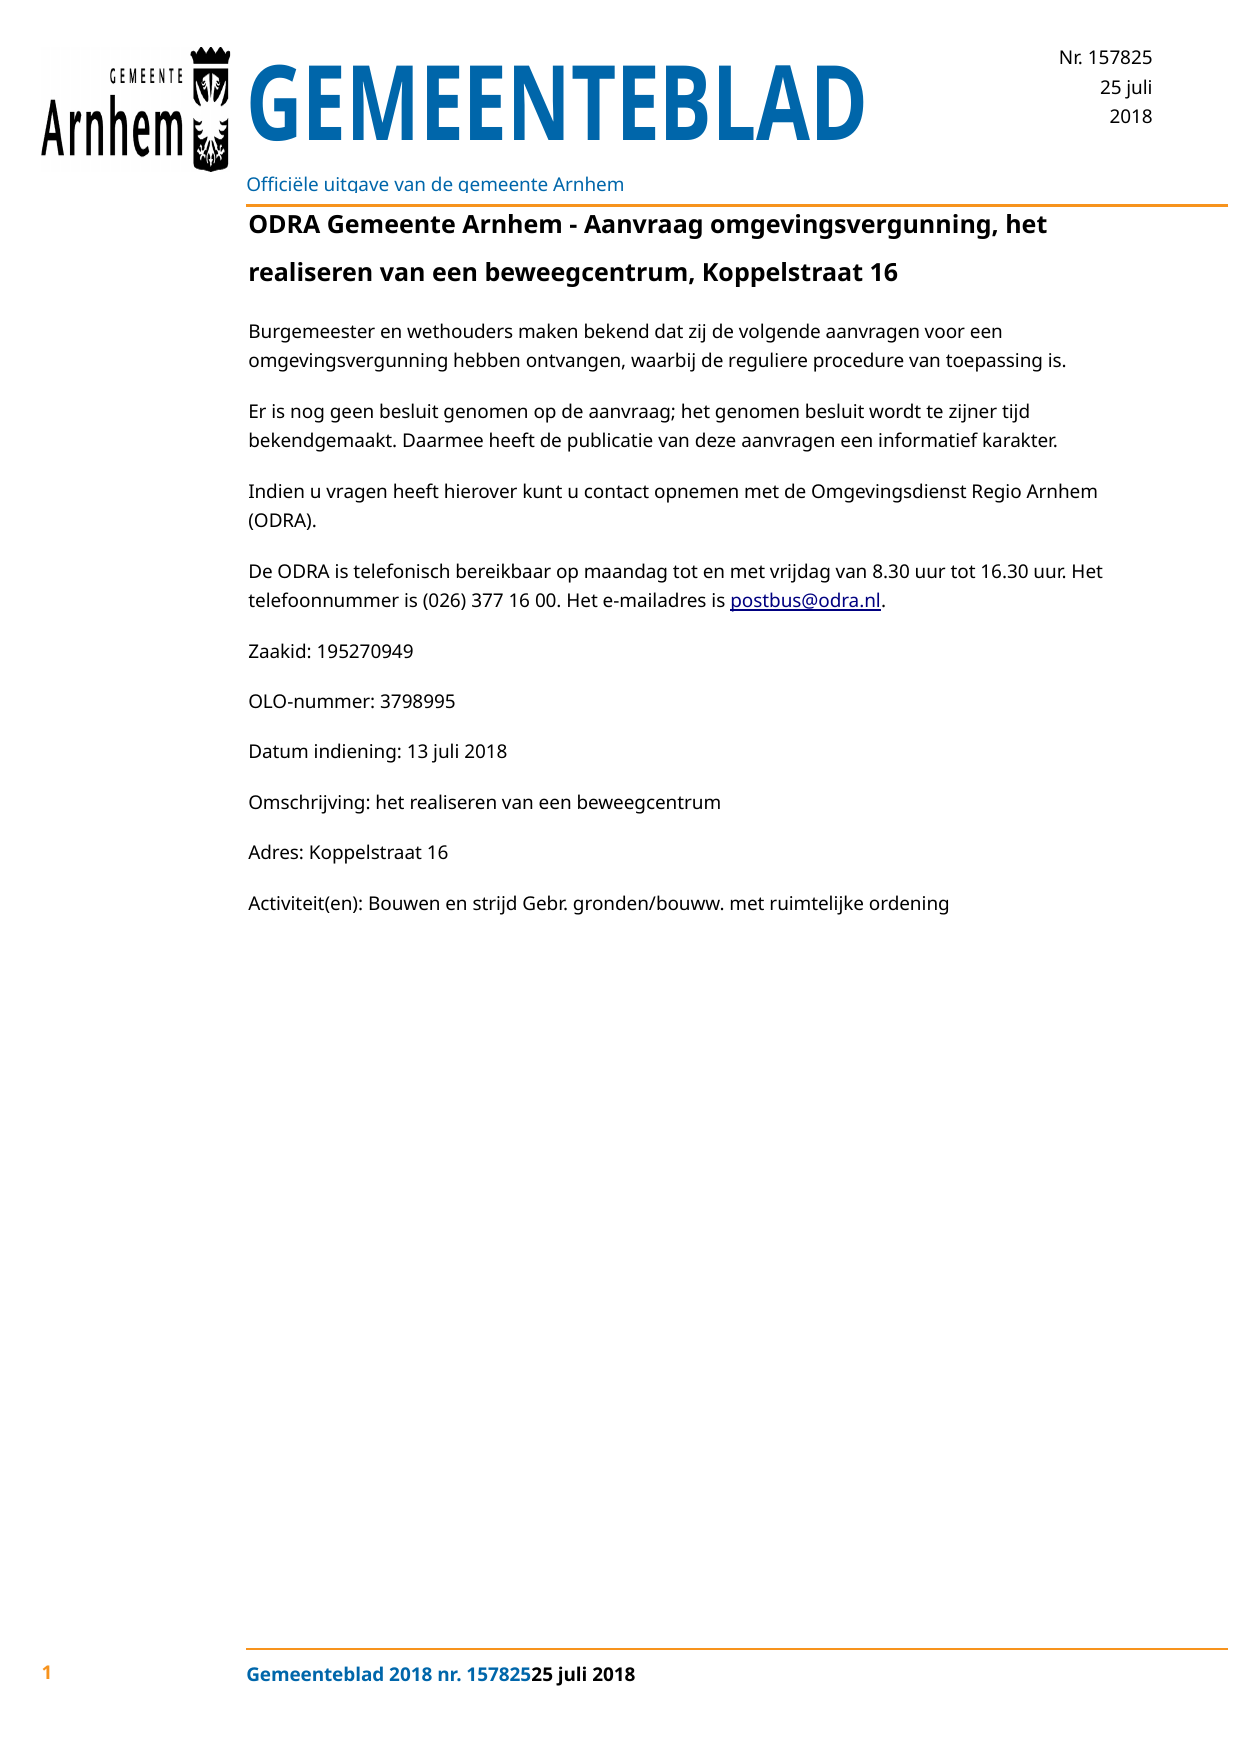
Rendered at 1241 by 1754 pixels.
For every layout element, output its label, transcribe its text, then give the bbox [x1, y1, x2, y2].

text Burgemeester en wethouders maken bekend dat zij de volgende aanvragen voor een omgevingsvergunning hebben ontvangen, waarbij de reguliere procedure van toepassing is. [248, 318, 1152, 373]
text De ODRA is telefonisch bereikbaar op maandag tot en met vrijdag van 8.30 uur tot 16.30 uur. Het telefoonnummer is (026) 377 16 00. Het e-mailadres is postbus@odra.nl. [248, 558, 1152, 613]
text OLO-nummer: 3798995 [248, 688, 1152, 714]
text Activiteit(en): Bouwen en strijd Gebr. gronden/bouww. met ruimtelijke ordening [248, 890, 1152, 916]
text Er is nog geen besluit genomen op de aanvraag; het genomen besluit wordt te zijner tijd bekendgemaakt. Daarmee heeft de publicatie van deze aanvragen een informatief karakter. [248, 398, 1152, 453]
text Adres: Koppelstraat 16 [248, 839, 1152, 865]
text Datum indiening: 13 juli 2018 [248, 739, 1152, 764]
text Omschrijving: het realiseren van een beweegcentrum [248, 789, 1152, 815]
text Indien u vragen heeft hierover kunt u contact opnemen met de Omgevingsdienst Regio Arnhem (ODRA). [248, 478, 1152, 533]
text Zaakid: 195270949 [248, 638, 1152, 664]
picture [41, 47, 231, 172]
text ODRA Gemeente Arnhem - Aanvraag omgevingsvergunning, het realiseren van een beweegcentrum, Koppelstraat 16 [248, 207, 1152, 288]
